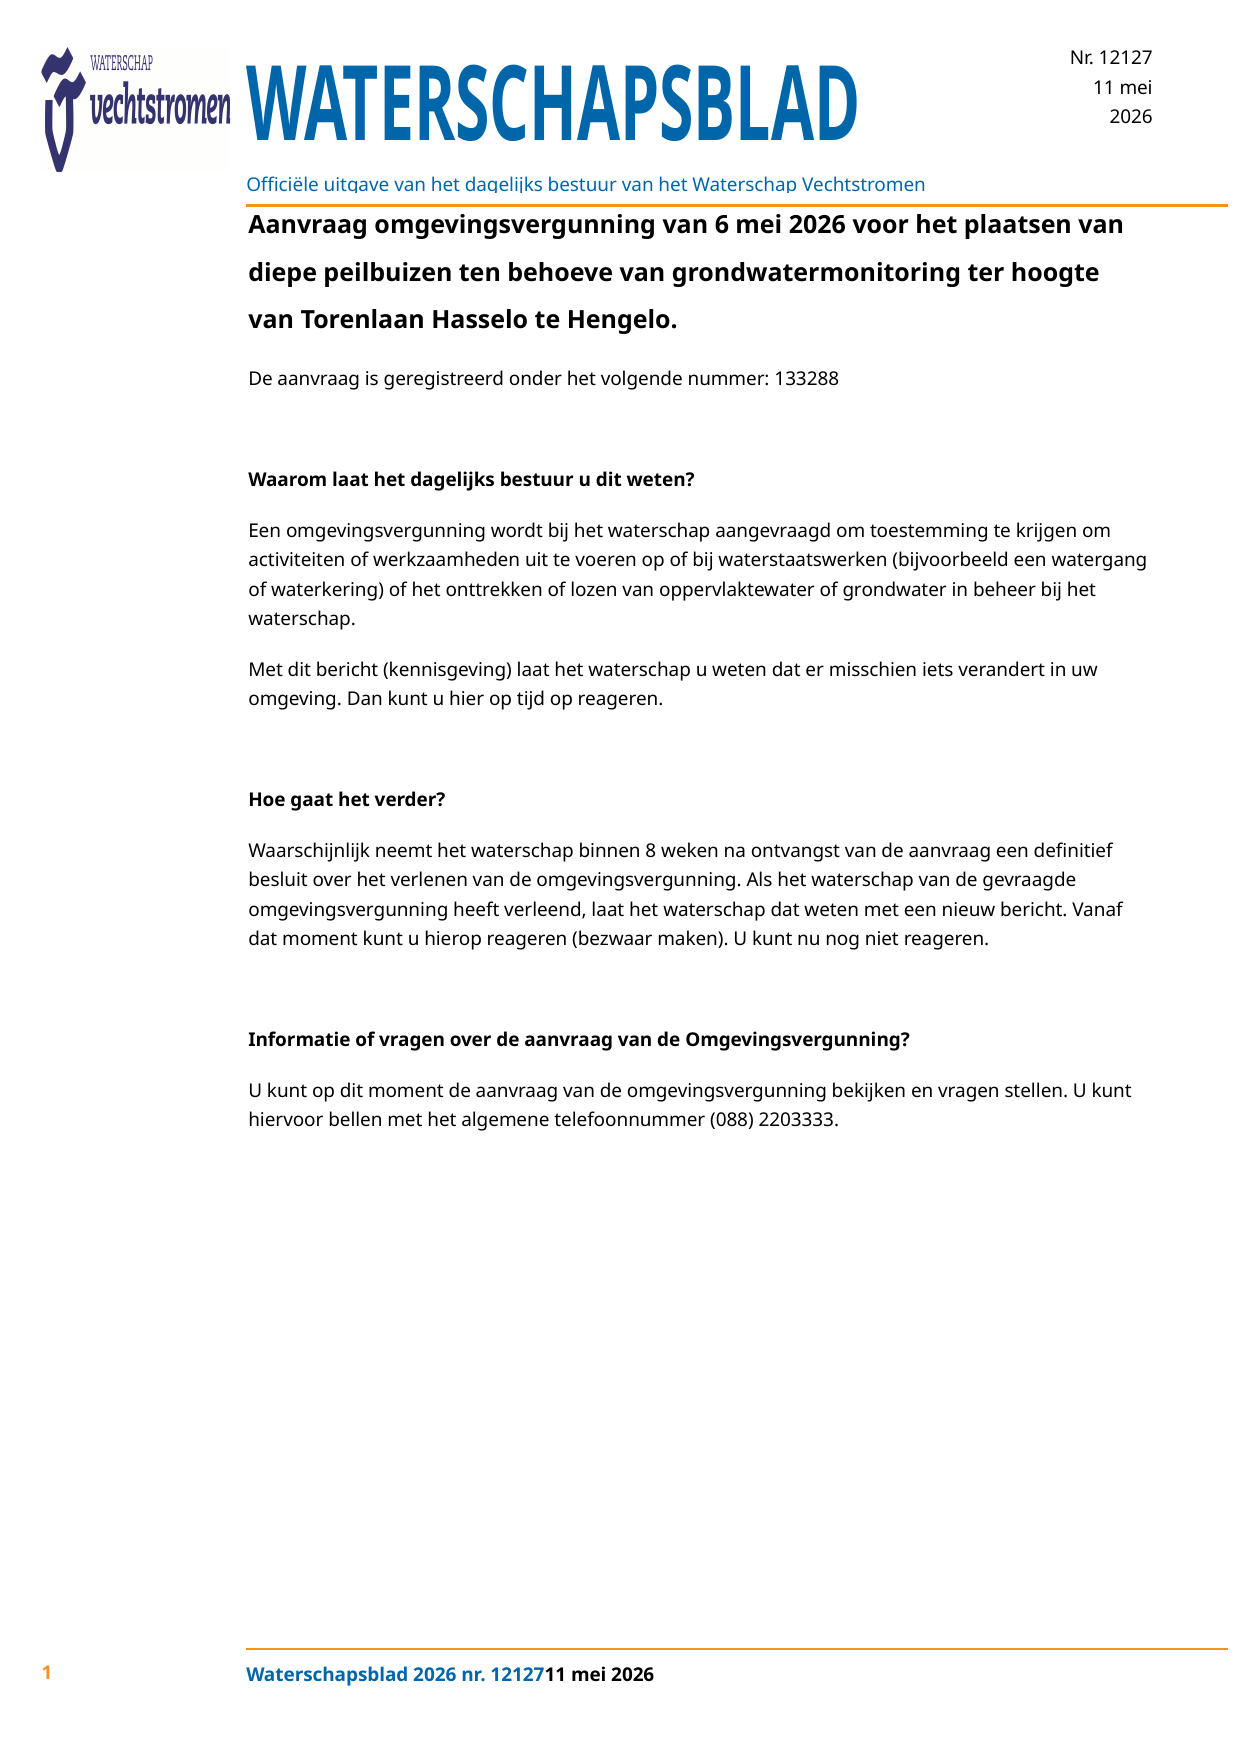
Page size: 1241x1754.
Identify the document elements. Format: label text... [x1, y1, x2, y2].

picture [41, 47, 231, 172]
text Waarom laat het dagelijks bestuur u dit weten? [248, 466, 1152, 492]
text De aanvraag is geregistreerd onder het volgende nummer: 133288 [248, 366, 1152, 391]
text Hoe gaat het verder? [248, 786, 1152, 812]
text Een omgevingsvergunning wordt bij het waterschap aangevraagd om toestemming te krijgen om activiteiten of werkzaamheden uit te voeren op of bij waterstaatswerken (bijvoorbeeld een watergang of waterkering) of het onttrekken of lozen van oppervlaktewater of grondwater in beheer bij het waterschap. [248, 517, 1152, 631]
text Waarschijnlijk neemt het waterschap binnen 8 weken na ontvangst van de aanvraag een definitief besluit over het verlenen van de omgevingsvergunning. Als het waterschap van de gevraagde omgevingsvergunning heeft verleend, laat het waterschap dat weten met een nieuw bericht. Vanaf dat moment kunt u hierop reageren (bezwaar maken). U kunt nu nog niet reageren. [248, 837, 1152, 951]
text Met dit bericht (kennisgeving) laat het waterschap u weten dat er misschien iets verandert in uw omgeving. Dan kunt u hier op tijd op reageren. [248, 656, 1152, 711]
text Informatie of vragen over de aanvraag van de Omgevingsvergunning? [248, 1026, 1152, 1052]
text Aanvraag omgevingsvergunning van 6 mei 2026 voor het plaatsen van diepe peilbuizen ten behoeve van grondwatermonitoring ter hoogte van Torenlaan Hasselo te Hengelo. [248, 207, 1152, 336]
text U kunt op dit moment de aanvraag van de omgevingsvergunning bekijken en vragen stellen. U kunt hiervoor bellen met het algemene telefoonnummer (088) 2203333. [248, 1077, 1152, 1132]
